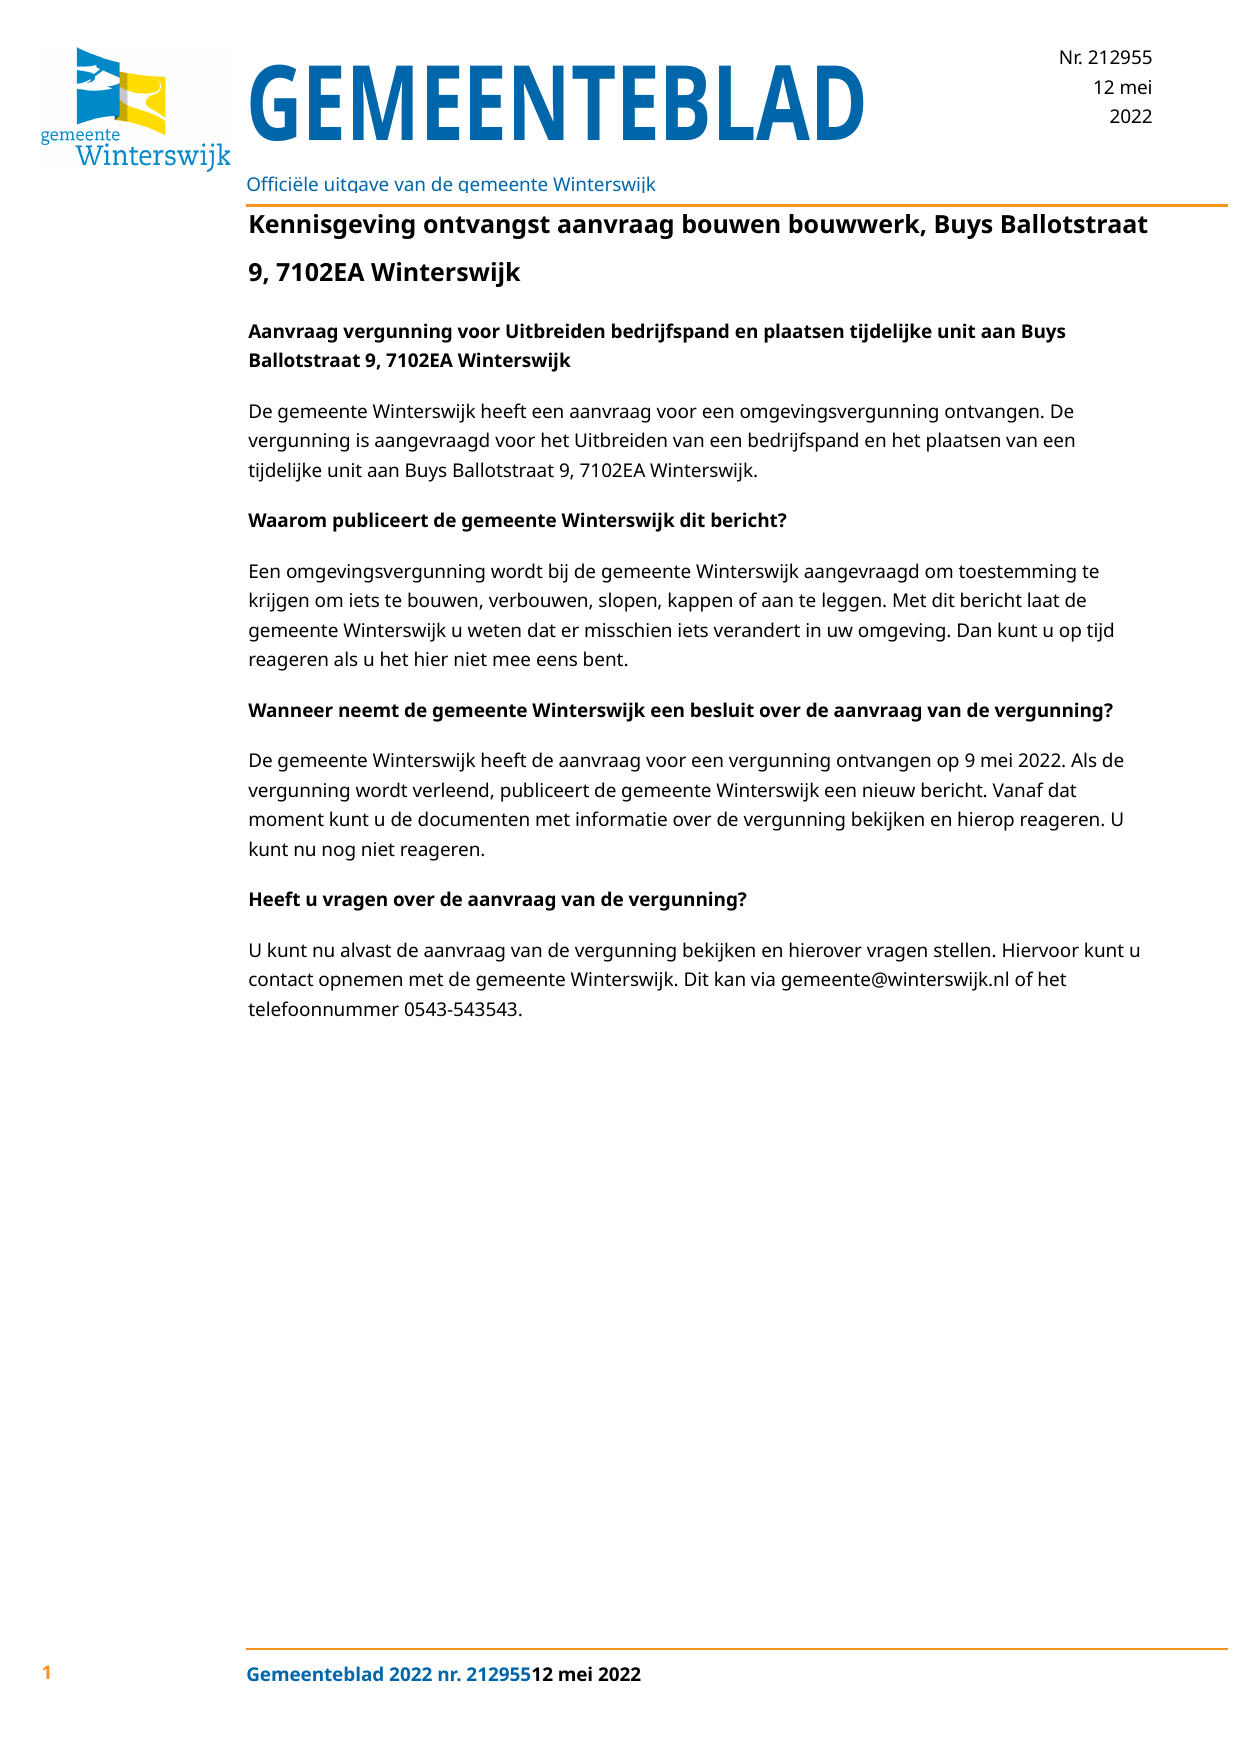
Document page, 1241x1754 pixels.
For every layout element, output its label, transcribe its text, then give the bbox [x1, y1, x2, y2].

picture [41, 47, 231, 172]
text Een omgevingsvergunning wordt bij de gemeente Winterswijk aangevraagd om toestemming te krijgen om iets te bouwen, verbouwen, slopen, kappen of aan te leggen. Met dit bericht laat de gemeente Winterswijk u weten dat er misschien iets verandert in uw omgeving. Dan kunt u op tijd reageren als u het hier niet mee eens bent. [248, 558, 1152, 672]
text Kennisgeving ontvangst aanvraag bouwen bouwwerk, Buys Ballotstraat 9, 7102EA Winterswijk [248, 207, 1152, 288]
text Wanneer neemt de gemeente Winterswijk een besluit over de aanvraag van de vergunning? [248, 697, 1152, 723]
text De gemeente Winterswijk heeft de aanvraag voor een vergunning ontvangen op 9 mei 2022. Als de vergunning wordt verleend, publiceert de gemeente Winterswijk een nieuw bericht. Vanaf dat moment kunt u de documenten met informatie over de vergunning bekijken en hierop reageren. U kunt nu nog niet reageren. [248, 747, 1152, 862]
text U kunt nu alvast de aanvraag van de vergunning bekijken en hierover vragen stellen. Hiervoor kunt u contact opnemen met de gemeente Winterswijk. Dit kan via gemeente@winterswijk.nl of het telefoonnummer 0543-543543. [248, 937, 1152, 1022]
text Waarom publiceert de gemeente Winterswijk dit bericht? [248, 507, 1152, 533]
picture [225, 153, 231, 162]
text De gemeente Winterswijk heeft een aanvraag voor een omgevingsvergunning ontvangen. De vergunning is aangevraagd voor het Uitbreiden van een bedrijfspand en het plaatsen van een tijdelijke unit aan Buys Ballotstraat 9, 7102EA Winterswijk. [248, 398, 1152, 483]
text Aanvraag vergunning voor Uitbreiden bedrijfspand en plaatsen tijdelijke unit aan Buys Ballotstraat 9, 7102EA Winterswijk [248, 318, 1152, 373]
text Heeft u vragen over de aanvraag van de vergunning? [248, 887, 1152, 912]
